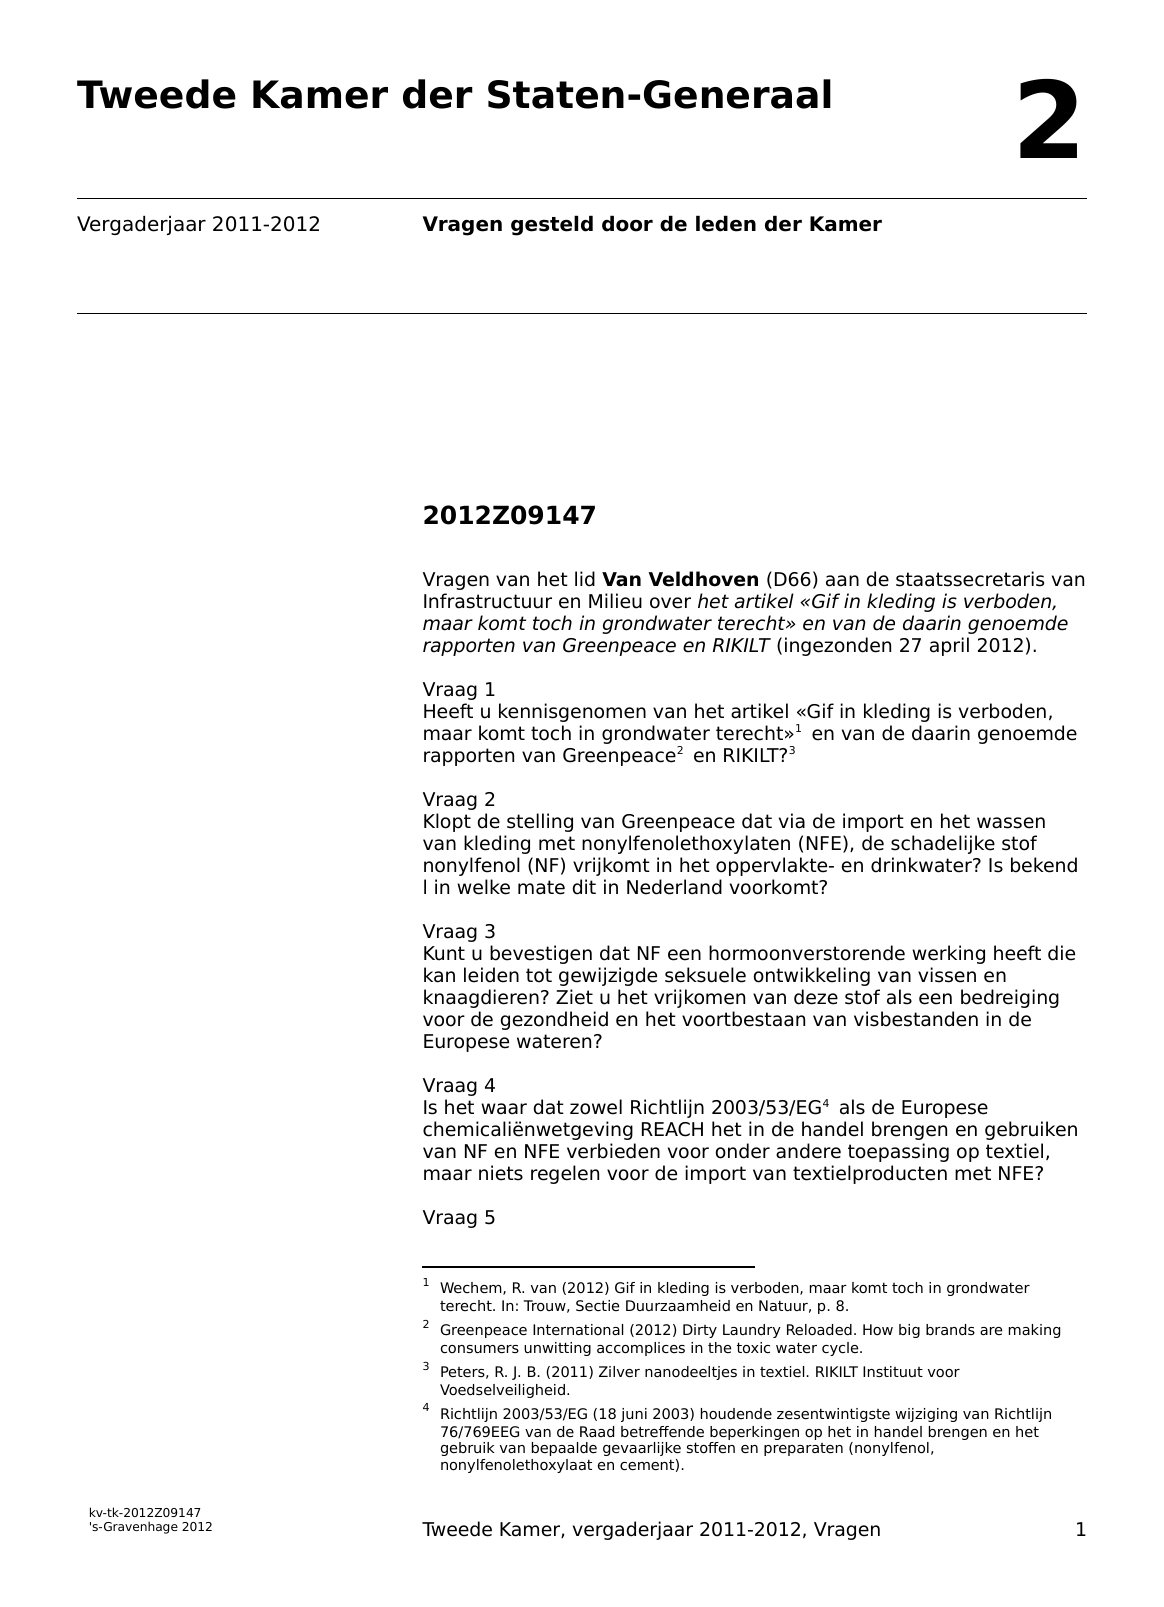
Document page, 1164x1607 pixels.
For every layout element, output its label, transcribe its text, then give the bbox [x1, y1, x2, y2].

table_header Tweede Kamer der Staten-Generaal [77, 59, 886, 198]
text Vraag 4 [422, 1075, 1087, 1097]
table_cell Vragen gesteld door de leden der Kamer [422, 199, 1087, 313]
text Greenpeace International (2012) Dirty Laundry Reloaded. How big brands are making consumers unwitting accomplices in the toxic water cycle. [422, 1318, 1087, 1357]
text Wechem, R. van (2012) Gif in kleding is verboden, maar komt toch in grondwater terecht. In: Trouw, Sectie Duurzaamheid en Natuur, p. 8. [422, 1276, 1087, 1315]
table_cell Vergaderjaar 2011-2012 [77, 199, 422, 313]
text Vraag 1 [422, 679, 1087, 701]
text Klopt de stelling van Greenpeace dat via de import en het wassen van kleding met nonylfenolethoxylaten (NFE), de schadelijke stof nonylfenol (NF) vrijkomt in het oppervlakte- en drinkwater? Is bekend l in welke mate dit in Nederland voorkomt? [422, 811, 1087, 899]
text Is het waar dat zowel Richtlijn 2003/53/EG als de Europese chemicaliënwetgeving REACH het in de handel brengen en gebruiken van NF en NFE verbieden voor onder andere toepassing op textiel, maar niets regelen voor de import van textielproducten met NFE? [422, 1097, 1087, 1185]
text Vraag 5 [422, 1207, 1087, 1229]
text Vragen van het lid Van Veldhoven (D66) aan de staatssecretaris van Infrastructuur en Milieu over het artikel «Gif in kleding is verboden, maar komt toch in grondwater terecht» en van de daarin genoemde rapporten van Greenpeace en RIKILT (ingezonden 27 april 2012). [422, 569, 1087, 657]
text Peters, R. J. B. (2011) Zilver nanodeeltjes in textiel. RIKILT Instituut voor Voedselveiligheid. [422, 1360, 1087, 1399]
text Vraag 2 [422, 789, 1087, 811]
text Richtlijn 2003/53/EG (18 juni 2003) houdende zesentwintigste wijziging van Richtlijn 76/769EEG van de Raad betreffende beperkingen op het in handel brengen en het gebruik van bepaalde gevaarlijke stoffen en preparaten (nonylfenol, nonylfenolethoxylaat en cement). [422, 1402, 1087, 1474]
text kv-tk-2012Z09147 [88, 1506, 323, 1520]
text Heeft u kennisgenomen van het artikel «Gif in kleding is verboden, maar komt toch in grondwater terecht» en van de daarin genoemde rapporten van Greenpeace en RIKILT? [422, 701, 1087, 767]
text 2012Z09147 [422, 501, 1087, 531]
text 's-Gravenhage 2012 [88, 1520, 323, 1534]
text Kunt u bevestigen dat NF een hormoonverstorende werking heeft die kan leiden tot gewijzigde seksuele ontwikkeling van vissen en knaagdieren? Ziet u het vrijkomen van deze stof als een bedreiging voor de gezondheid en het voortbestaan van visbestanden in de Europese wateren? [422, 943, 1087, 1053]
table_header 2 [886, 59, 1087, 198]
text Vraag 3 [422, 921, 1087, 943]
